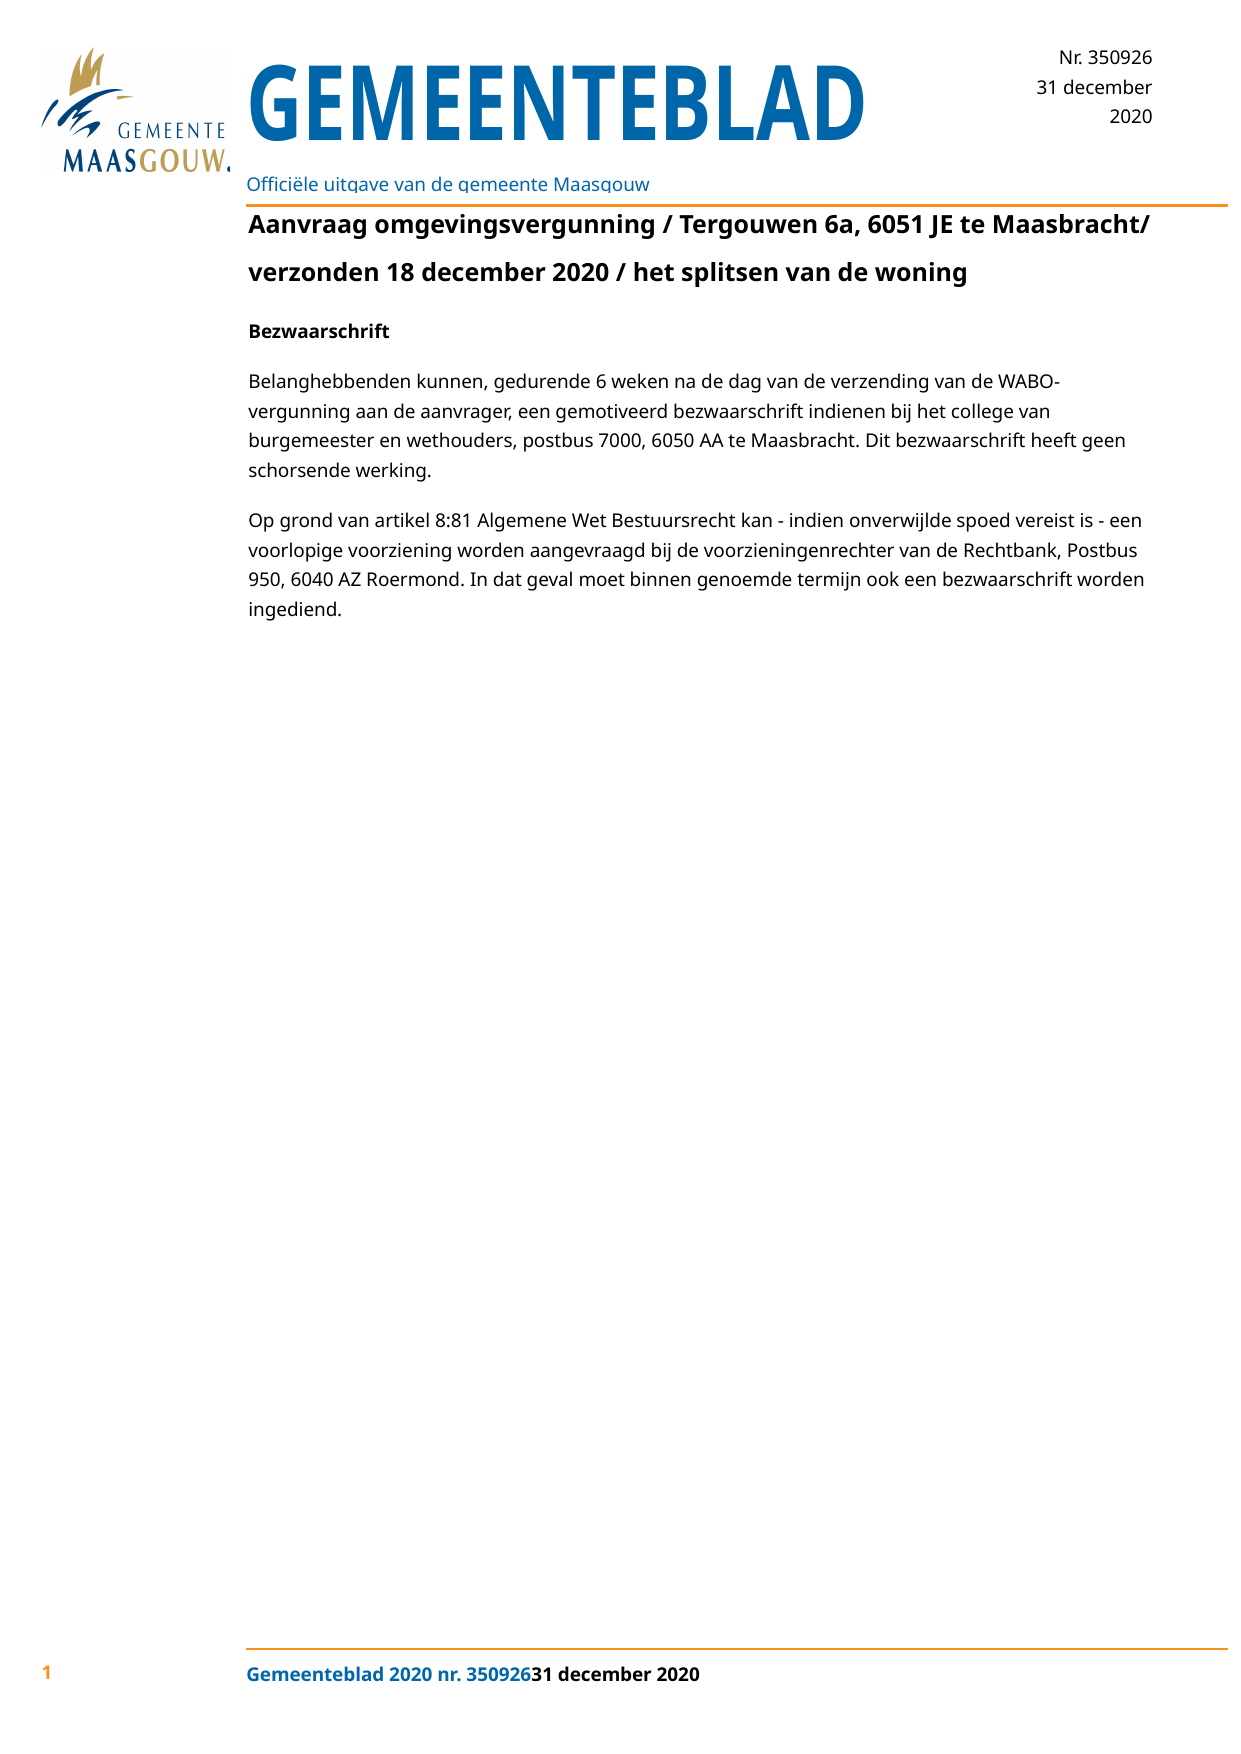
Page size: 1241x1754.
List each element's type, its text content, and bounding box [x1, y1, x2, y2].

text Op grond van artikel 8:81 Algemene Wet Bestuursrecht kan - indien onverwijlde spoed vereist is - een voorlopige voorziening worden aangevraagd bij de voorzieningenrechter van de Rechtbank, Postbus 950, 6040 AZ Roermond. In dat geval moet binnen genoemde termijn ook een bezwaarschrift worden ingediend. [248, 507, 1152, 622]
picture [41, 47, 231, 172]
text Bezwaarschrift [248, 318, 1152, 344]
text Belanghebbenden kunnen, gedurende 6 weken na de dag van de verzending van de WABO-vergunning aan de aanvrager, een gemotiveerd bezwaarschrift indienen bij het college van burgemeester en wethouders, postbus 7000, 6050 AA te Maasbracht. Dit bezwaarschrift heeft geen schorsende werking. [248, 368, 1152, 483]
text Aanvraag omgevingsvergunning / Tergouwen 6a, 6051 JE te Maasbracht/ verzonden 18 december 2020 / het splitsen van de woning [248, 207, 1152, 288]
